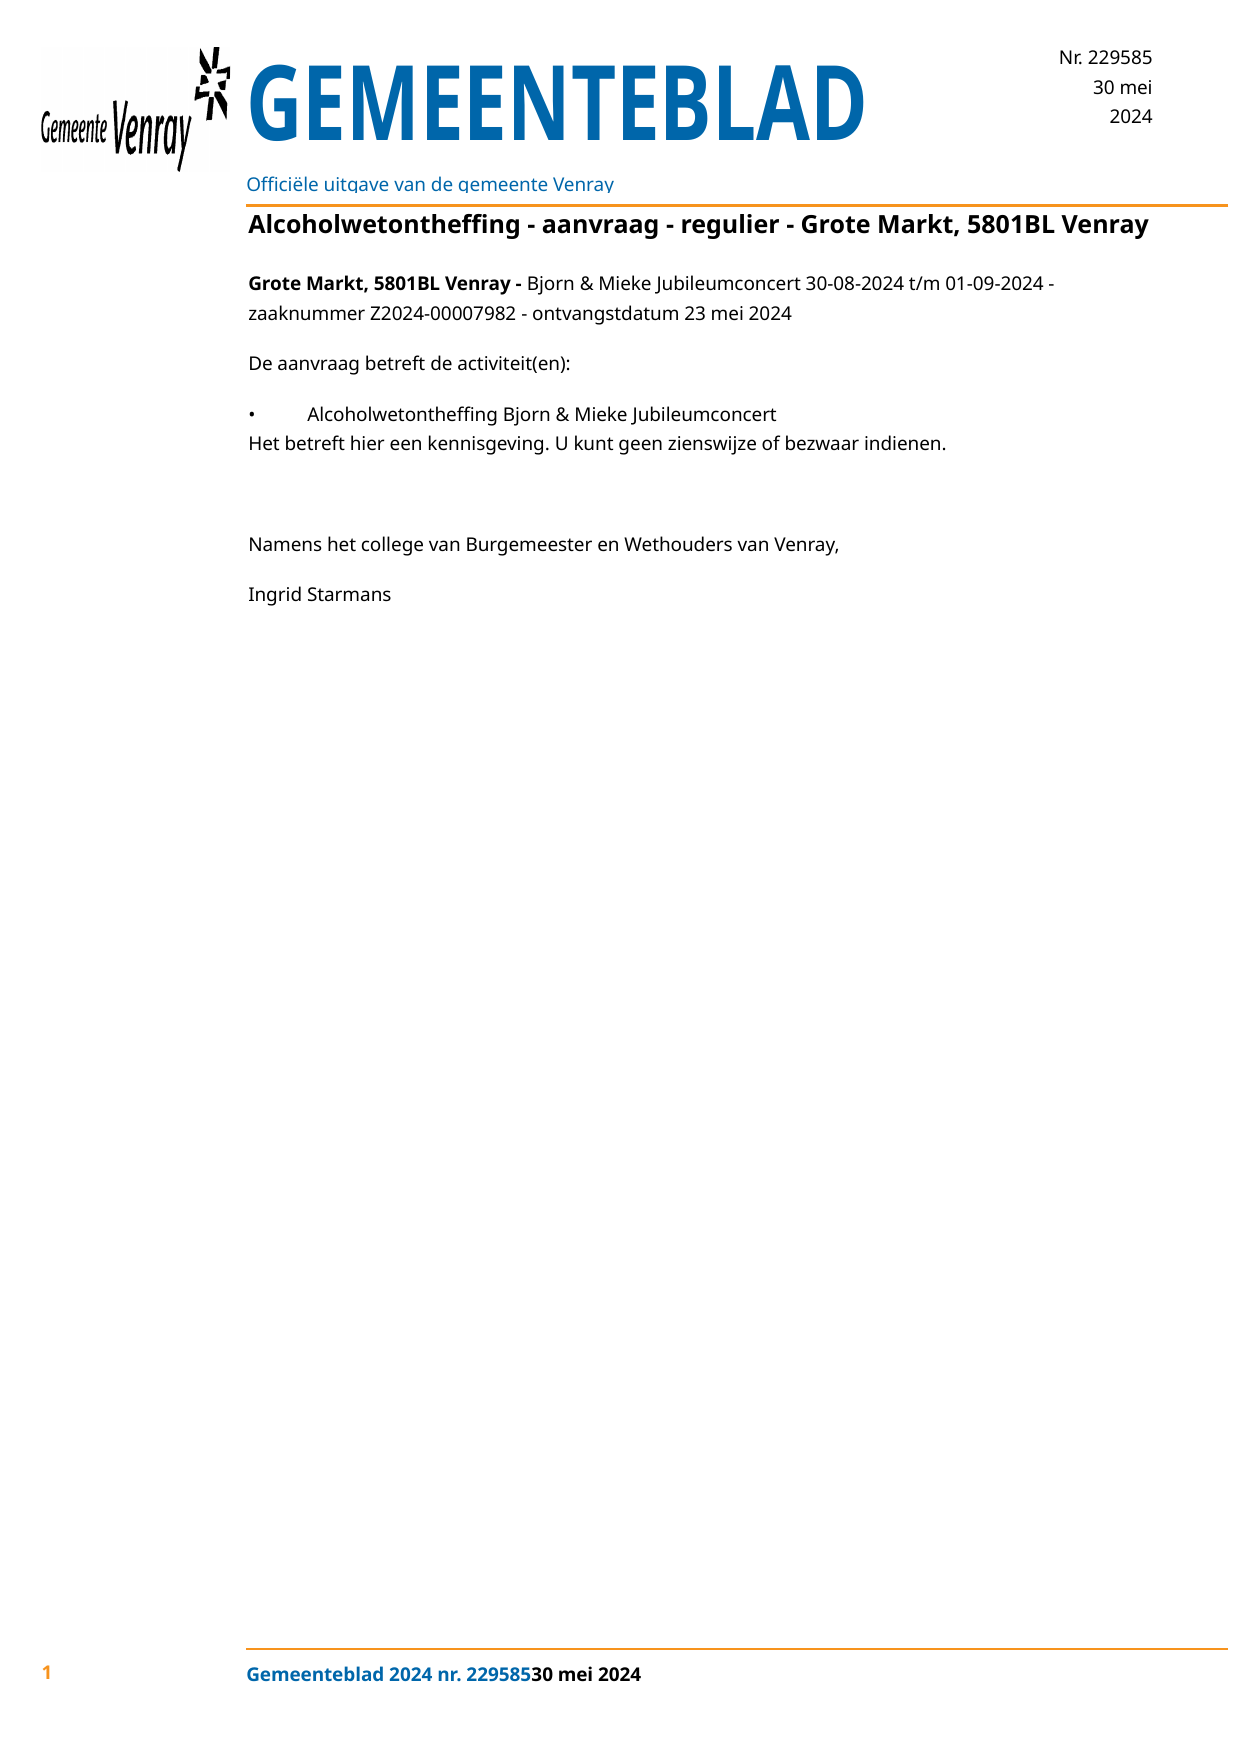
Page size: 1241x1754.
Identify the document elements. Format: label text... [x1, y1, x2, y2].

text Grote Markt, 5801BL Venray - Bjorn & Mieke Jubileumconcert 30-08-2024 t/m 01-09-2024 - zaaknummer Z2024-00007982 - ontvangstdatum 23 mei 2024 [248, 270, 1152, 326]
picture [41, 47, 231, 172]
text Ingrid Starmans [248, 582, 1152, 607]
text Alcoholwetontheffing - aanvraag - regulier - Grote Markt, 5801BL Venray [248, 207, 1152, 241]
list Alcoholwetontheffing Bjorn & Mieke Jubileumconcert [248, 401, 1152, 426]
text Namens het college van Burgemeester en Wethouders van Venray, [248, 531, 1152, 557]
text Het betreft hier een kennisgeving. U kunt geen zienswijze of bezwaar indienen. [248, 430, 1152, 456]
text De aanvraag betreft de activiteit(en): [248, 350, 1152, 376]
